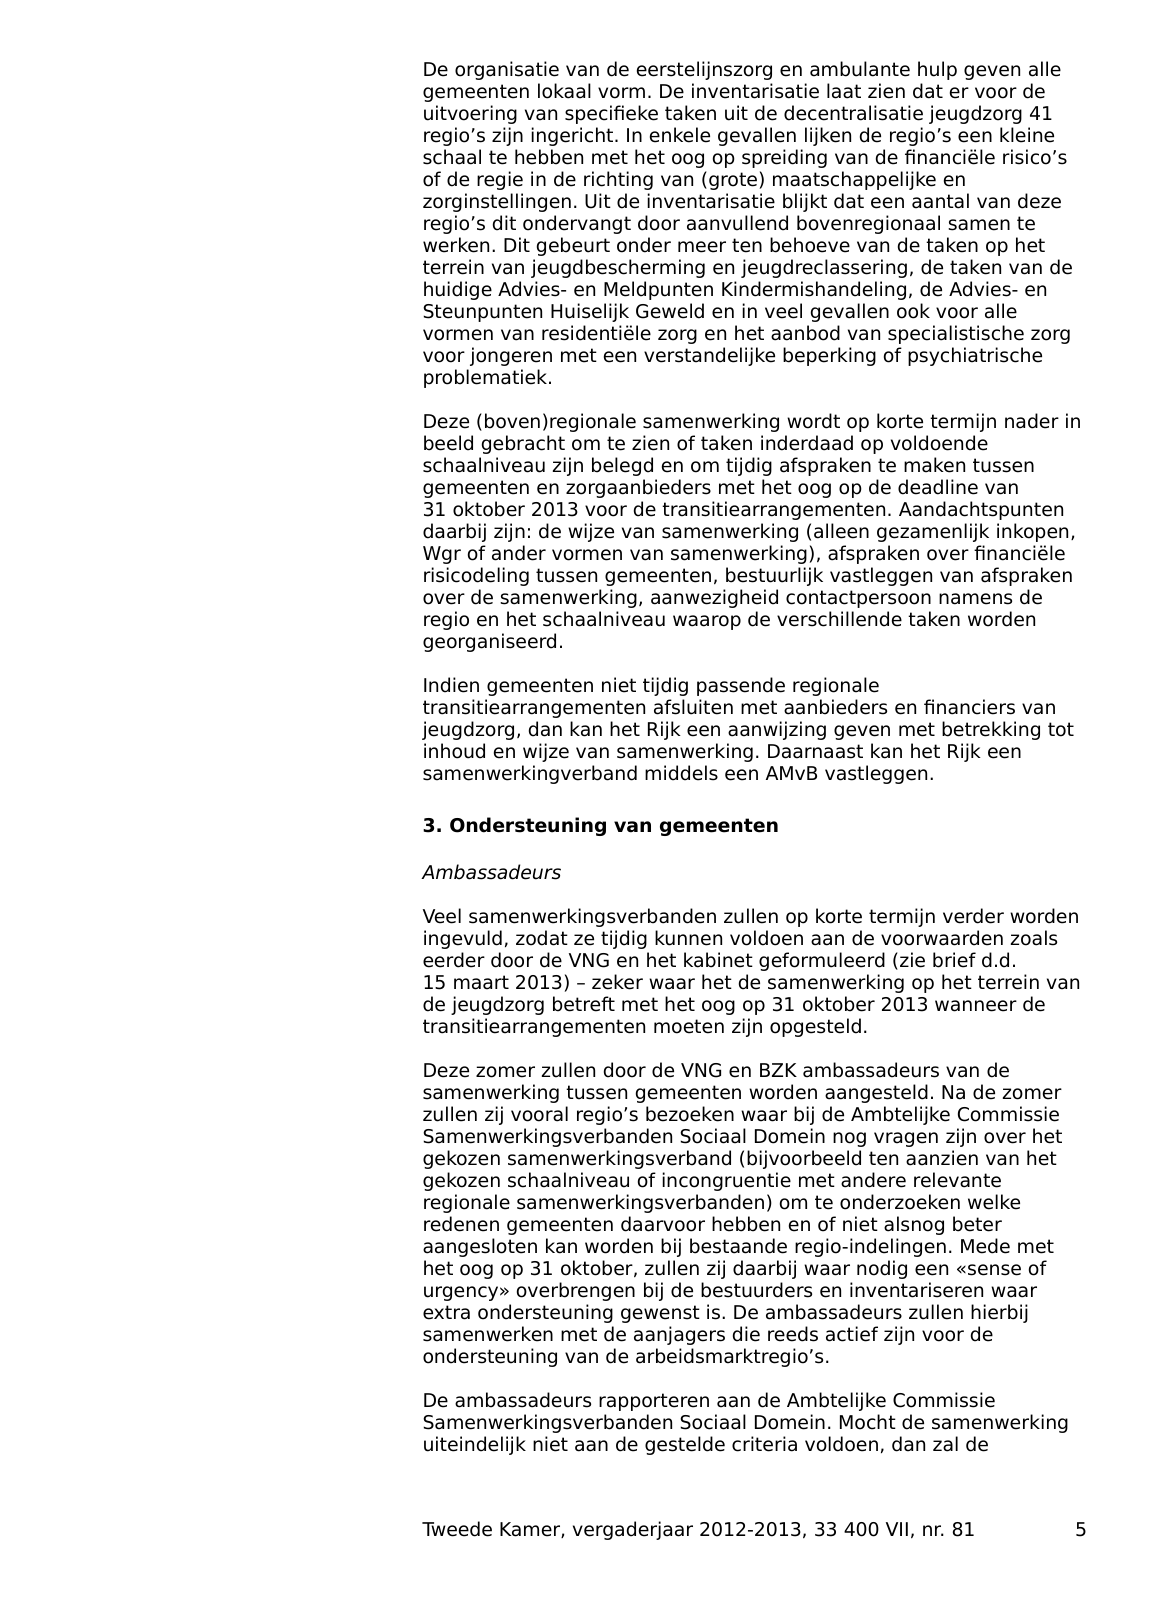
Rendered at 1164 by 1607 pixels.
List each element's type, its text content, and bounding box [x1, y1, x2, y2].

text Deze (boven)regionale samenwerking wordt op korte termijn nader in beeld gebracht om te zien of taken inderdaad op voldoende schaalniveau zijn belegd en om tijdig afspraken te maken tussen gemeenten en zorgaanbieders met het oog op de deadline van 31 oktober 2013 voor de transitiearrangementen. Aandachtspunten daarbij zijn: de wijze van samenwerking (alleen gezamenlijk inkopen, Wgr of ander vormen van samenwerking), afspraken over financiële risicodeling tussen gemeenten, bestuurlijk vastleggen van afspraken over de samenwerking, aanwezigheid contactpersoon namens de regio en het schaalniveau waarop de verschillende taken worden georganiseerd. [422, 411, 1087, 653]
subtitle 3. Ondersteuning van gemeenten [422, 815, 1087, 837]
text Veel samenwerkingsverbanden zullen op korte termijn verder worden ingevuld, zodat ze tijdig kunnen voldoen aan de voorwaarden zoals eerder door de VNG en het kabinet geformuleerd (zie brief d.d. 15 maart 2013) – zeker waar het de samenwerking op het terrein van de jeugdzorg betreft met het oog op 31 oktober 2013 wanneer de transitiearrangementen moeten zijn opgesteld. [422, 906, 1087, 1038]
text Deze zomer zullen door de VNG en BZK ambassadeurs van de samenwerking tussen gemeenten worden aangesteld. Na de zomer zullen zij vooral regio’s bezoeken waar bij de Ambtelijke Commissie Samenwerkingsverbanden Sociaal Domein nog vragen zijn over het gekozen samenwerkingsverband (bijvoorbeeld ten aanzien van het gekozen schaalniveau of incongruentie met andere relevante regionale samenwerkingsverbanden) om te onderzoeken welke redenen gemeenten daarvoor hebben en of niet alsnog beter aangesloten kan worden bij bestaande regio-indelingen. Mede met het oog op 31 oktober, zullen zij daarbij waar nodig een «sense of urgency» overbrengen bij de bestuurders en inventariseren waar extra ondersteuning gewenst is. De ambassadeurs zullen hierbij samenwerken met de aanjagers die reeds actief zijn voor de ondersteuning van de arbeidsmarktregio’s. [422, 1060, 1087, 1368]
text De ambassadeurs rapporteren aan de Ambtelijke Commissie Samenwerkingsverbanden Sociaal Domein. Mocht de samenwerking uiteindelijk niet aan de gestelde criteria voldoen, dan zal de [422, 1390, 1087, 1456]
text De organisatie van de eerstelijnszorg en ambulante hulp geven alle gemeenten lokaal vorm. De inventarisatie laat zien dat er voor de uitvoering van specifieke taken uit de decentralisatie jeugdzorg 41 regio’s zijn ingericht. In enkele gevallen lijken de regio’s een kleine schaal te hebben met het oog op spreiding van de financiële risico’s of de regie in de richting van (grote) maatschappelijke en zorginstellingen. Uit de inventarisatie blijkt dat een aantal van deze regio’s dit ondervangt door aanvullend bovenregionaal samen te werken. Dit gebeurt onder meer ten behoeve van de taken op het terrein van jeugdbescherming en jeugdreclassering, de taken van de huidige Advies- en Meldpunten Kindermishandeling, de Advies- en Steunpunten Huiselijk Geweld en in veel gevallen ook voor alle vormen van residentiële zorg en het aanbod van specialistische zorg voor jongeren met een verstandelijke beperking of psychiatrische problematiek. [422, 59, 1087, 389]
text Indien gemeenten niet tijdig passende regionale transitiearrangementen afsluiten met aanbieders en financiers van jeugdzorg, dan kan het Rijk een aanwijzing geven met betrekking tot inhoud en wijze van samenwerking. Daarnaast kan het Rijk een samenwerkingverband middels een AMvB vastleggen. [422, 675, 1087, 785]
subtitle Ambassadeurs [422, 862, 1087, 884]
